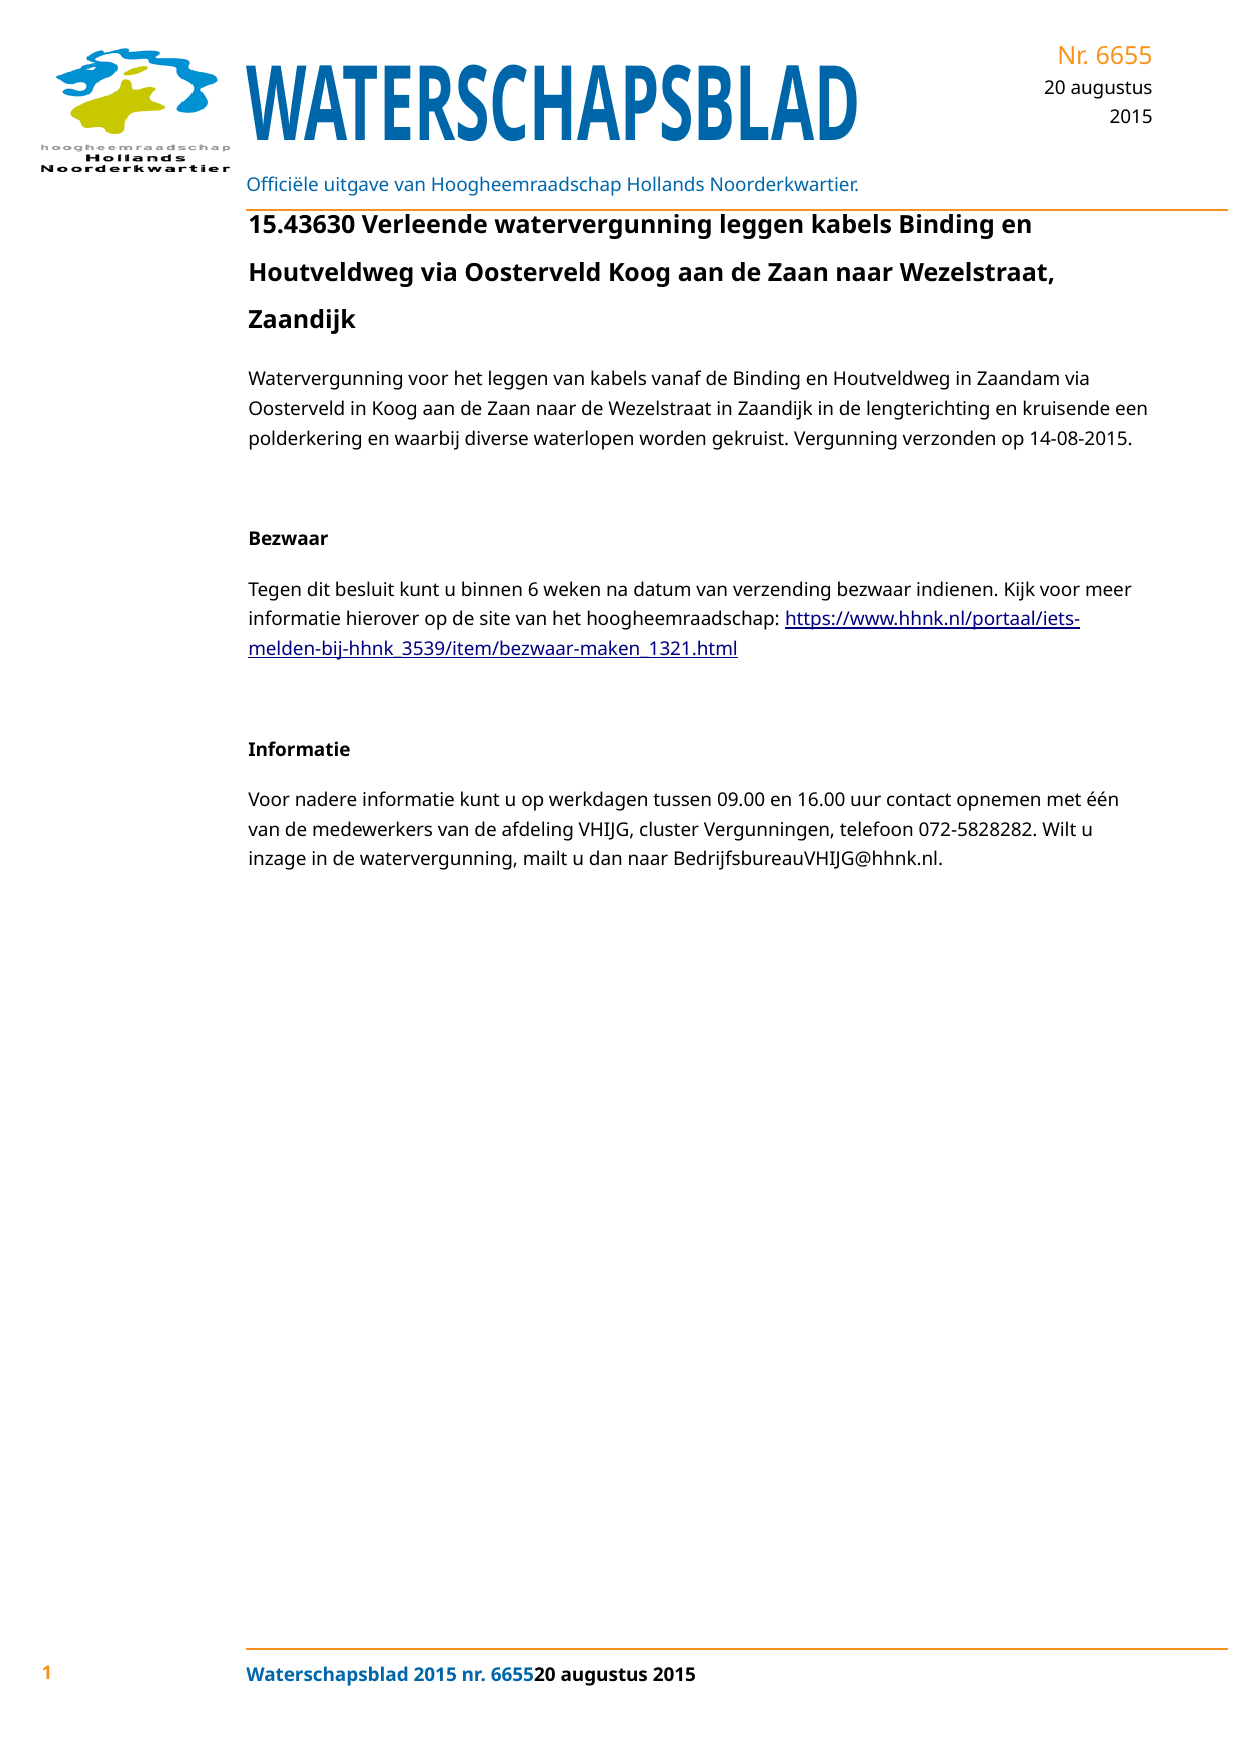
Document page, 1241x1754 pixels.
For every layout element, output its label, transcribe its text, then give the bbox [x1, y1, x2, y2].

text Voor nadere informatie kunt u op werkdagen tussen 09.00 en 16.00 uur contact opnemen met één van de medewerkers van de afdeling VHIJG, cluster Vergunningen, telefoon 072-5828282. Wilt u inzage in de watervergunning, mailt u dan naar BedrijfsbureauVHIJG@hhnk.nl. [248, 786, 1152, 871]
picture [41, 47, 231, 172]
text Watervergunning voor het leggen van kabels vanaf de Binding en Houtveldweg in Zaandam via Oosterveld in Koog aan de Zaan naar de Wezelstraat in Zaandijk in de lengterichting en kruisende een polderkering en waarbij diverse waterlopen worden gekruist. Vergunning verzonden op 14-08-2015. [248, 366, 1152, 450]
text Bezwaar [248, 526, 1152, 551]
text Tegen dit besluit kunt u binnen 6 weken na datum van verzending bezwaar indienen. Kijk voor meer informatie hierover op de site van het hoogheemraadschap: https://www.hhnk.nl/portaal/iets-melden-bij-hhnk_3539/item/bezwaar-maken_1321.html [248, 576, 1152, 661]
text 15.43630 Verleende watervergunning leggen kabels Binding en Houtveldweg via Oosterveld Koog aan de Zaan naar Wezelstraat, Zaandijk [248, 211, 1152, 336]
text Informatie [248, 736, 1152, 762]
